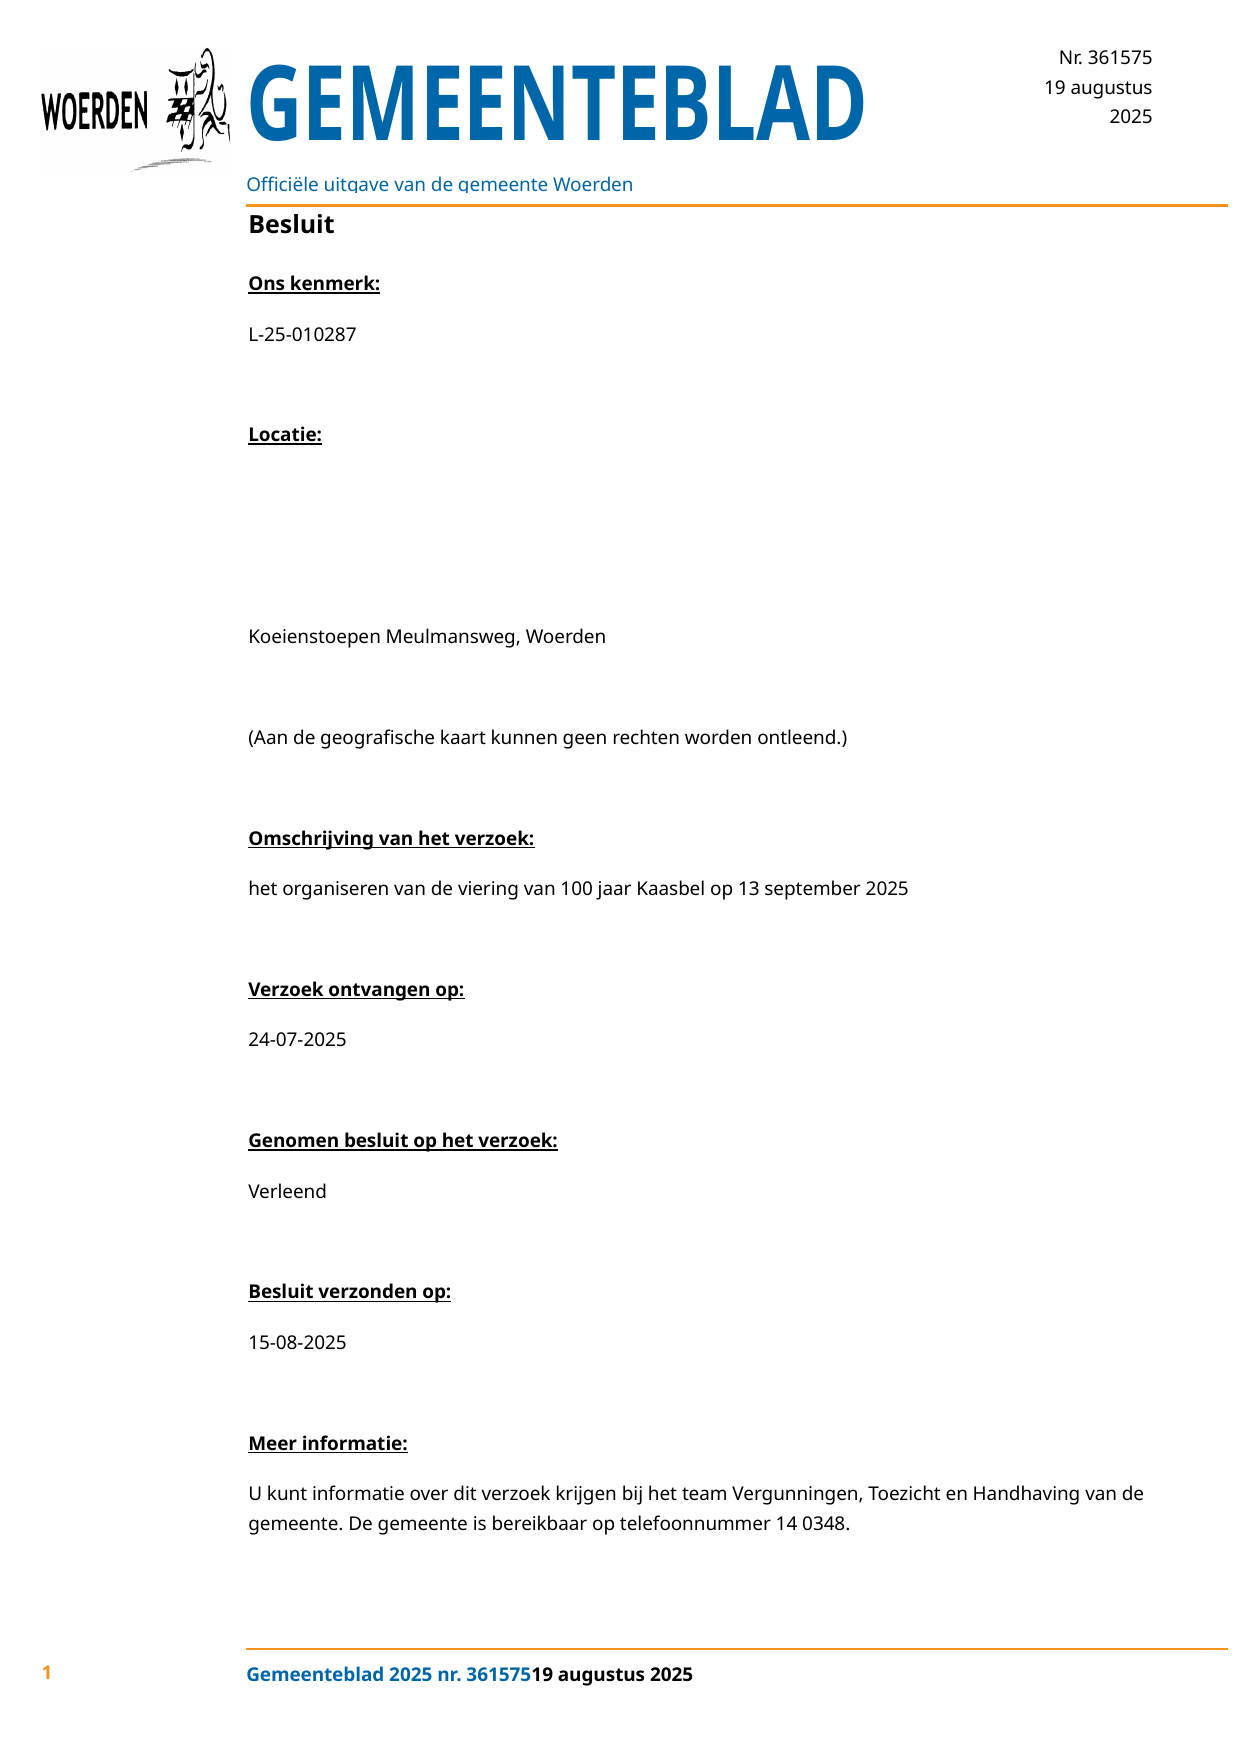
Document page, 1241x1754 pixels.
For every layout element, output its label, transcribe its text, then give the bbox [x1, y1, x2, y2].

text Besluit verzonden op: [248, 1279, 1152, 1304]
text het organiseren van de viering van 100 jaar Kaasbel op 13 september 2025 [248, 875, 1152, 901]
text Besluit [248, 207, 1152, 241]
text Koeienstoepen Meulmansweg, Woerden [248, 623, 1152, 649]
text Verleend [248, 1178, 1152, 1203]
text U kunt informatie over dit verzoek krijgen bij het team Vergunningen, Toezicht en Handhaving van de gemeente. De gemeente is bereikbaar op telefoonnummer 14 0348. [248, 1480, 1152, 1536]
text Meer informatie: [248, 1430, 1152, 1456]
text (Aan de geografische kaart kunnen geen rechten worden ontleend.) [248, 724, 1152, 750]
text Verzoek ontvangen op: [248, 976, 1152, 1002]
text 15-08-2025 [248, 1329, 1152, 1355]
text 24-07-2025 [248, 1027, 1152, 1052]
text Genomen besluit op het verzoek: [248, 1127, 1152, 1153]
text L-25-010287 [248, 321, 1152, 346]
picture [41, 47, 231, 172]
text Locatie: [248, 422, 1152, 447]
text Ons kenmerk: [248, 270, 1152, 296]
text Omschrijving van het verzoek: [248, 825, 1152, 851]
